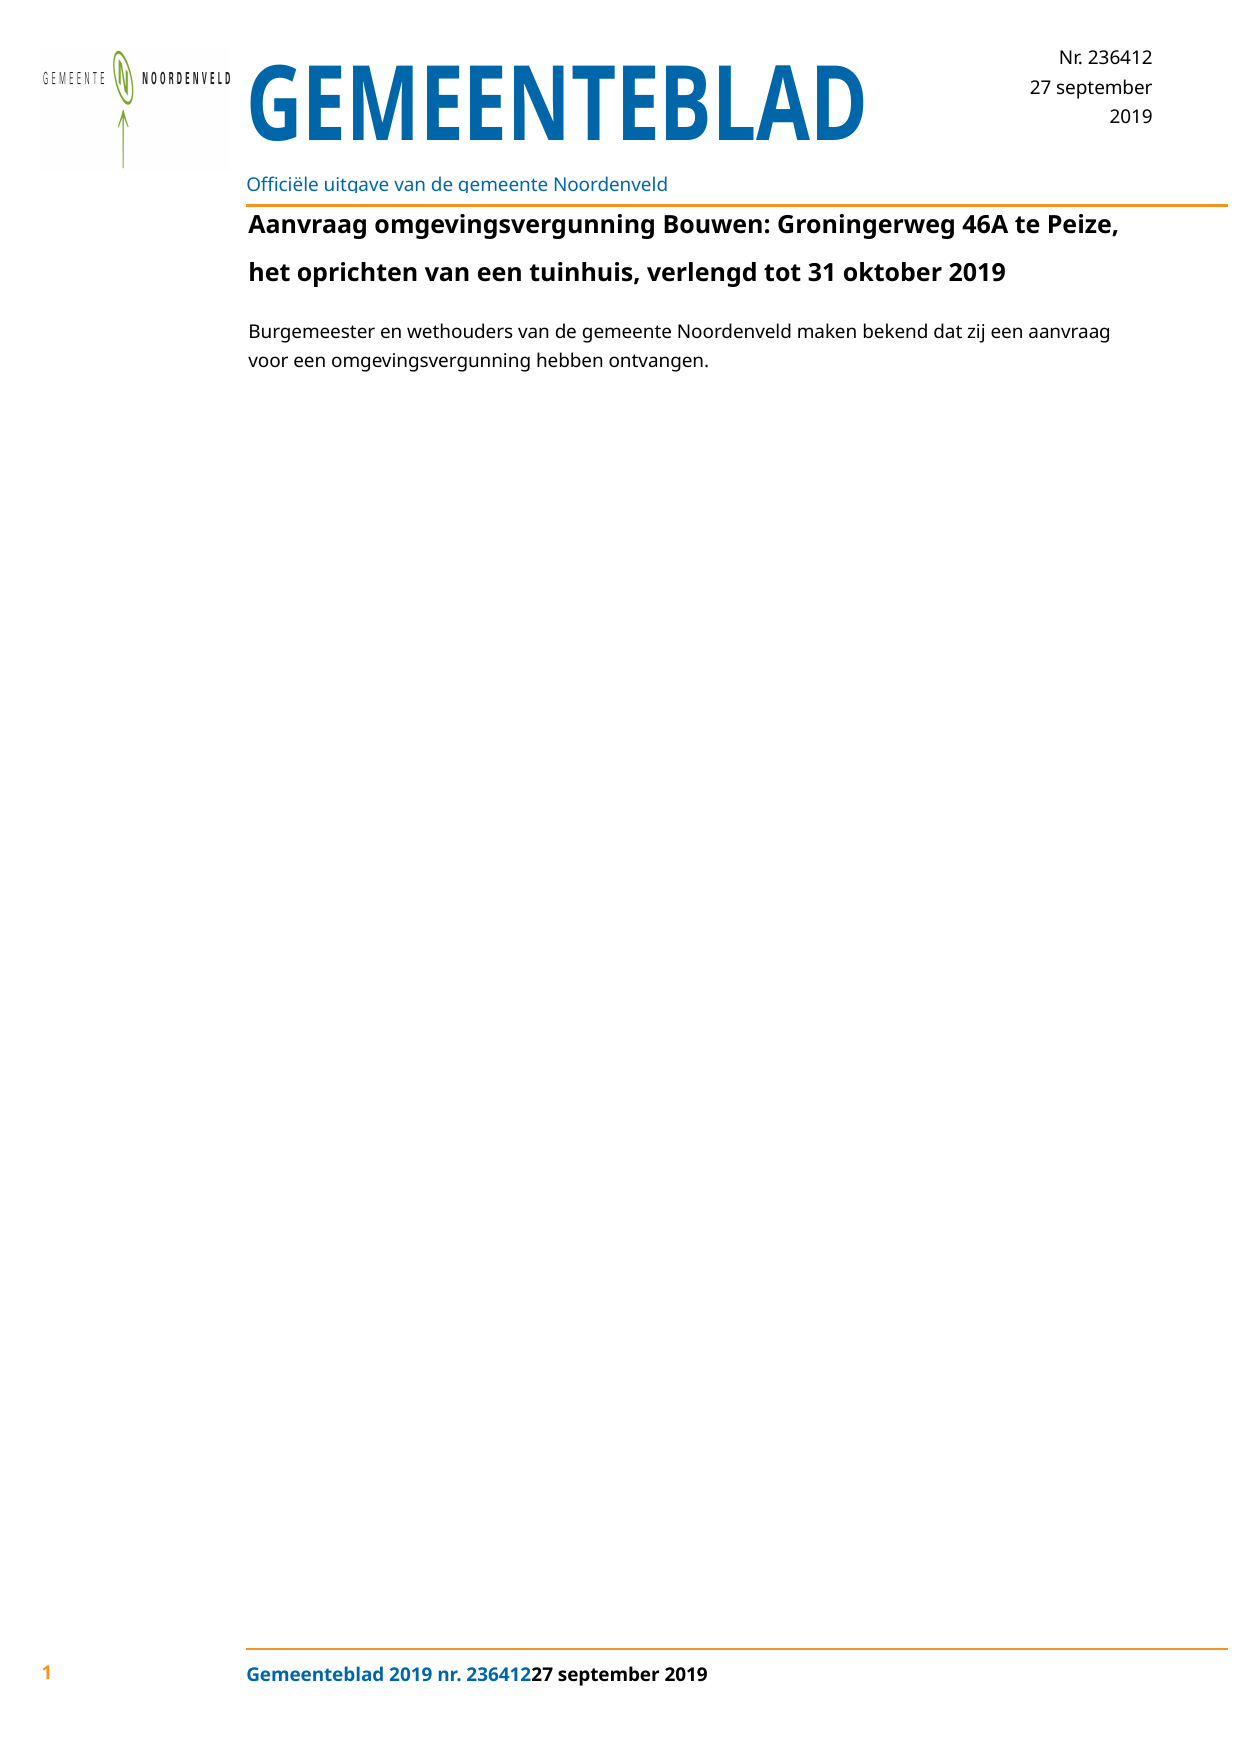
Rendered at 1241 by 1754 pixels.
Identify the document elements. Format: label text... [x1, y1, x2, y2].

text Burgemeester en wethouders van de gemeente Noordenveld maken bekend dat zij een aanvraag voor een omgevingsvergunning hebben ontvangen. [248, 318, 1152, 373]
text Aanvraag omgevingsvergunning Bouwen: Groningerweg 46A te Peize, het oprichten van een tuinhuis, verlengd tot 31 oktober 2019 [248, 207, 1152, 288]
picture [41, 47, 231, 172]
